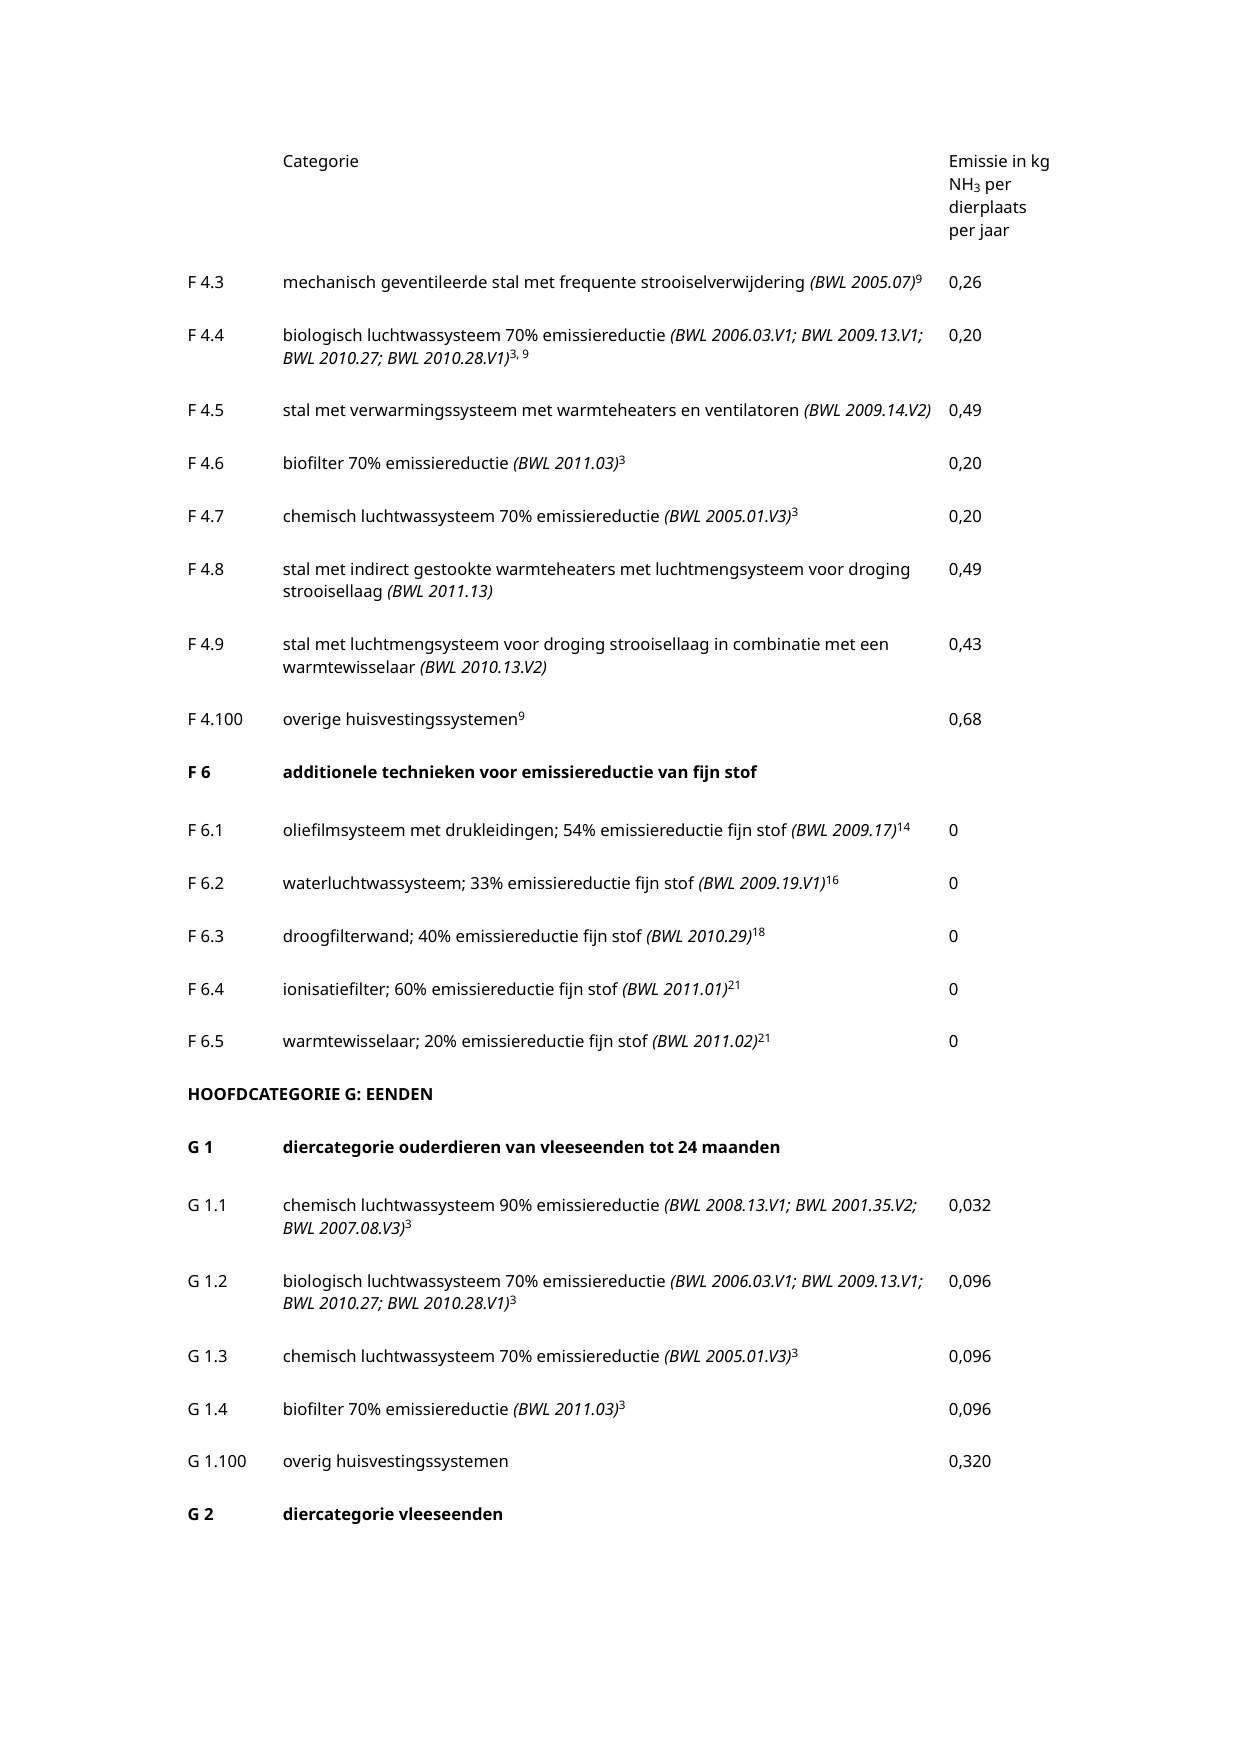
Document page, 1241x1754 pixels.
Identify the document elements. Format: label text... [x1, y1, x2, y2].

table_cell 0,096 [949, 1345, 1053, 1397]
table_cell F 6 [188, 761, 283, 819]
table_cell HOOFDCATEGORIE G: EENDEN [188, 1083, 1053, 1135]
table_cell stal met luchtmengsysteem voor droging strooisellaag in combinatie met een warmtewisselaar (BWL 2010.13.V2) [283, 633, 949, 708]
table_header Categorie [283, 150, 949, 271]
table_cell biofilter 70% emissiereductie (BWL 2011.03)3 [283, 452, 949, 504]
table_cell mechanisch geventileerde stal met frequente strooiselverwijdering (BWL 2005.07)9 [283, 271, 949, 323]
table_cell F 4.9 [188, 633, 283, 708]
table_cell ionisatiefilter; 60% emissiereductie fijn stof (BWL 2011.01)21 [283, 977, 949, 1030]
table_cell F 4.4 [188, 324, 283, 399]
table_cell F 6.5 [188, 1030, 283, 1083]
table_cell 0,20 [949, 324, 1053, 399]
table_cell G 1.2 [188, 1269, 283, 1344]
table_cell F 4.8 [188, 557, 283, 632]
table_cell F 4.100 [188, 708, 283, 761]
table_cell G 1.3 [188, 1345, 283, 1397]
table_header [188, 150, 283, 271]
table_cell chemisch luchtwassysteem 90% emissiereductie (BWL 2008.13.V1; BWL 2001.35.V2; BWL 2007.08.V3)3 [283, 1194, 949, 1269]
table_cell 0,49 [949, 399, 1053, 452]
table_cell 0,320 [949, 1450, 1053, 1503]
table_cell 0 [949, 819, 1053, 872]
table_cell [949, 761, 1053, 819]
table_cell 0 [949, 1030, 1053, 1083]
table_cell F 4.5 [188, 399, 283, 452]
table_cell diercategorie ouderdieren van vleeseenden tot 24 maanden [283, 1135, 949, 1194]
table_cell 0 [949, 925, 1053, 977]
table_cell F 6.1 [188, 819, 283, 872]
table_cell 0,032 [949, 1194, 1053, 1269]
table_cell G 2 [188, 1503, 283, 1561]
table_cell chemisch luchtwassysteem 70% emissiereductie (BWL 2005.01.V3)3 [283, 1345, 949, 1397]
table_cell F 6.4 [188, 977, 283, 1030]
table_cell 0,43 [949, 633, 1053, 708]
table_cell diercategorie vleeseenden [283, 1503, 949, 1561]
table_cell G 1.100 [188, 1450, 283, 1503]
table_cell droogfilterwand; 40% emissiereductie fijn stof (BWL 2010.29)18 [283, 925, 949, 977]
table_cell waterluchtwassysteem; 33% emissiereductie fijn stof (BWL 2009.19.V1)16 [283, 872, 949, 924]
table_cell [949, 1503, 1053, 1561]
table_cell warmtewisselaar; 20% emissiereductie fijn stof (BWL 2011.02)21 [283, 1030, 949, 1083]
table_cell F 4.6 [188, 452, 283, 504]
table_cell 0,096 [949, 1397, 1053, 1450]
table_cell stal met indirect gestookte warmteheaters met luchtmengsysteem voor droging strooisellaag (BWL 2011.13) [283, 557, 949, 632]
table_cell G 1.4 [188, 1397, 283, 1450]
table_cell overig huisvestingssystemen [283, 1450, 949, 1503]
table_cell biologisch luchtwassysteem 70% emissiereductie (BWL 2006.03.V1; BWL 2009.13.V1; BWL 2010.27; BWL 2010.28.V1)3 [283, 1269, 949, 1344]
table_cell 0,20 [949, 452, 1053, 504]
table_cell 0,20 [949, 504, 1053, 557]
table_cell F 4.3 [188, 271, 283, 323]
table_cell G 1.1 [188, 1194, 283, 1269]
table_cell 0 [949, 872, 1053, 924]
table_cell 0,68 [949, 708, 1053, 761]
table_cell G 1 [188, 1135, 283, 1194]
table_cell [949, 1135, 1053, 1194]
table_cell 0,49 [949, 557, 1053, 632]
table_cell 0,096 [949, 1269, 1053, 1344]
table_cell F 6.2 [188, 872, 283, 924]
table_cell 0,26 [949, 271, 1053, 323]
table_cell chemisch luchtwassysteem 70% emissiereductie (BWL 2005.01.V3)3 [283, 504, 949, 557]
table_cell stal met verwarmingssysteem met warmteheaters en ventilatoren (BWL 2009.14.V2) [283, 399, 949, 452]
table_cell oliefilmsysteem met drukleidingen; 54% emissiereductie fijn stof (BWL 2009.17)14 [283, 819, 949, 872]
table_cell biologisch luchtwassysteem 70% emissiereductie (BWL 2006.03.V1; BWL 2009.13.V1; BWL 2010.27; BWL 2010.28.V1)3, 9 [283, 324, 949, 399]
table_cell overige huisvestingssystemen9 [283, 708, 949, 761]
table_header Emissie in kg NH3 per dierplaats per jaar [949, 150, 1053, 271]
table_cell F 4.7 [188, 504, 283, 557]
table_cell biofilter 70% emissiereductie (BWL 2011.03)3 [283, 1397, 949, 1450]
table_cell 0 [949, 977, 1053, 1030]
table_cell F 6.3 [188, 925, 283, 977]
table_cell additionele technieken voor emissiereductie van fijn stof [283, 761, 949, 819]
